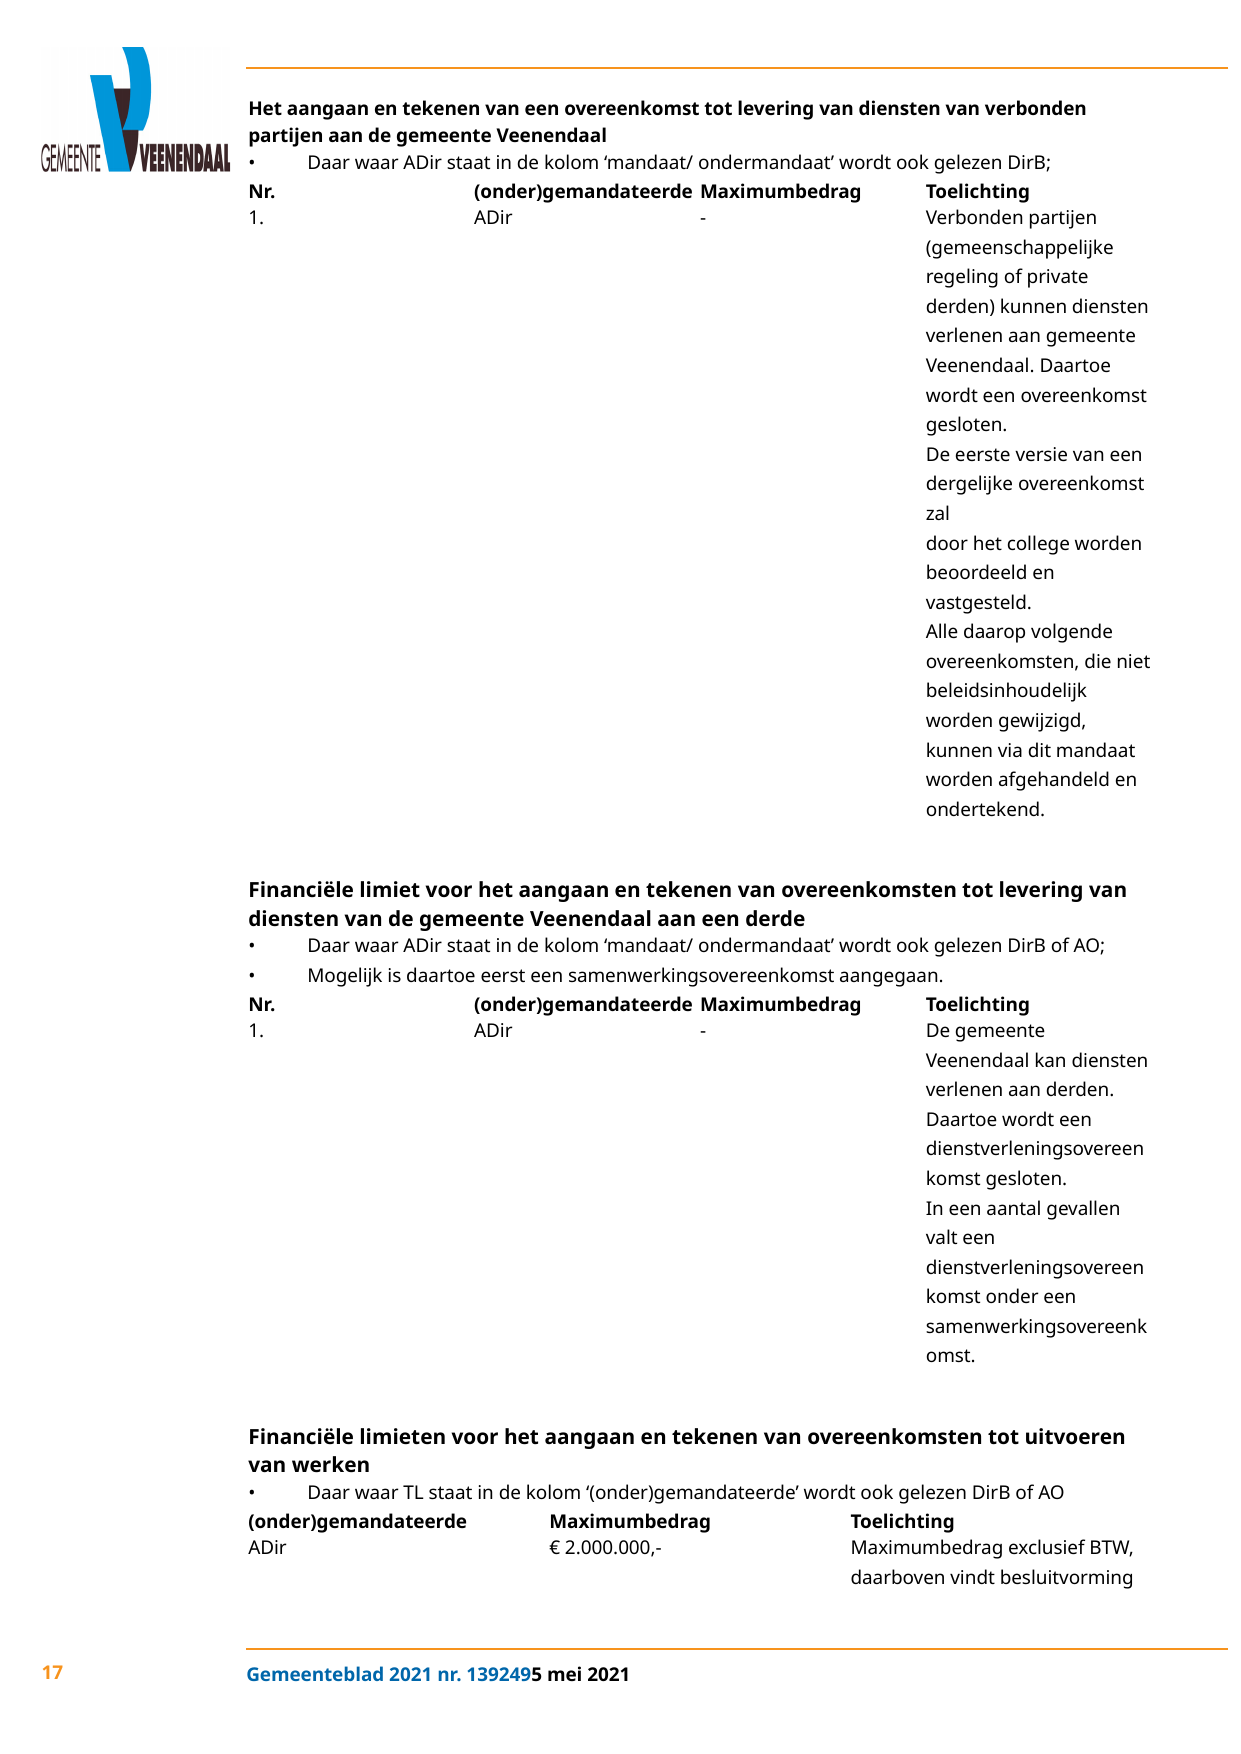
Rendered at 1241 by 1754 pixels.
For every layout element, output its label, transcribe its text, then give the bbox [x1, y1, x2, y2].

picture [123, 47, 231, 172]
table_header Toelichting [926, 992, 1152, 1017]
list Mogelijk is daartoe eerst een samenwerkingsovereenkomst aangegaan. [248, 962, 1152, 988]
table_cell Verbonden partijen (gemeenschappelijke regeling of private derden) kunnen diensten verlenen aan gemeente Veenendaal. Daartoe wordt een overeenkomst gesloten. De eerste versie van een dergelijke overeenkomst zal door het college worden beoordeeld en vastgesteld. Alle daarop volgende overeenkomsten, die niet beleidsinhoudelijk worden gewijzigd, kunnen via dit mandaat worden afgehandeld en ondertekend. [926, 204, 1152, 822]
table_cell Maximumbedrag exclusief BTW, daarboven vindt besluitvorming [850, 1534, 1152, 1590]
text Financiële limieten voor het aangaan en tekenen van overeenkomsten tot uitvoeren van werken [248, 1422, 1152, 1479]
table_cell [248, 204, 474, 822]
table_cell ADir [248, 1534, 549, 1590]
table_header Nr. [248, 179, 474, 204]
table_cell € 2.000.000,- [549, 1534, 850, 1590]
table_header (onder)gemandateerde [474, 179, 700, 204]
picture [41, 47, 130, 172]
table_header Maximumbedrag [700, 179, 926, 204]
table_cell ADir [474, 204, 700, 822]
text Financiële limiet voor het aangaan en tekenen van overeenkomsten tot levering van diensten van de gemeente Veenendaal aan een derde [248, 875, 1152, 932]
list Daar waar ADir staat in de kolom ‘mandaat/ ondermandaat’ wordt ook gelezen DirB; [248, 149, 1152, 175]
table_cell De gemeente Veenendaal kan diensten verlenen aan derden. Daartoe wordt een dienstverleningsovereenkomst gesloten. In een aantal gevallen valt een dienstverleningsovereenkomst onder een samenwerkingsovereenkomst. [926, 1017, 1152, 1368]
table_cell 1. [248, 1017, 474, 1368]
table_cell - [700, 1017, 926, 1368]
table_cell ADir [474, 1017, 700, 1368]
text Het aangaan en tekenen van een overeenkomst tot levering van diensten van verbonden partijen aan de gemeente Veenendaal [248, 95, 1152, 149]
list Daar waar ADir staat in de kolom ‘mandaat/ ondermandaat’ wordt ook gelezen DirB of AO; [248, 932, 1152, 958]
table_cell - [700, 204, 926, 822]
table_header Toelichting [926, 179, 1152, 204]
table_header Maximumbedrag [549, 1509, 850, 1534]
table_header Nr. [248, 992, 474, 1017]
table_header (onder)gemandateerde [474, 992, 700, 1017]
table_header (onder)gemandateerde [248, 1509, 549, 1534]
table_header Maximumbedrag [700, 992, 926, 1017]
table_header Toelichting [850, 1509, 1152, 1534]
list Daar waar TL staat in de kolom ‘(onder)gemandateerde’ wordt ook gelezen DirB of AO [248, 1479, 1152, 1505]
